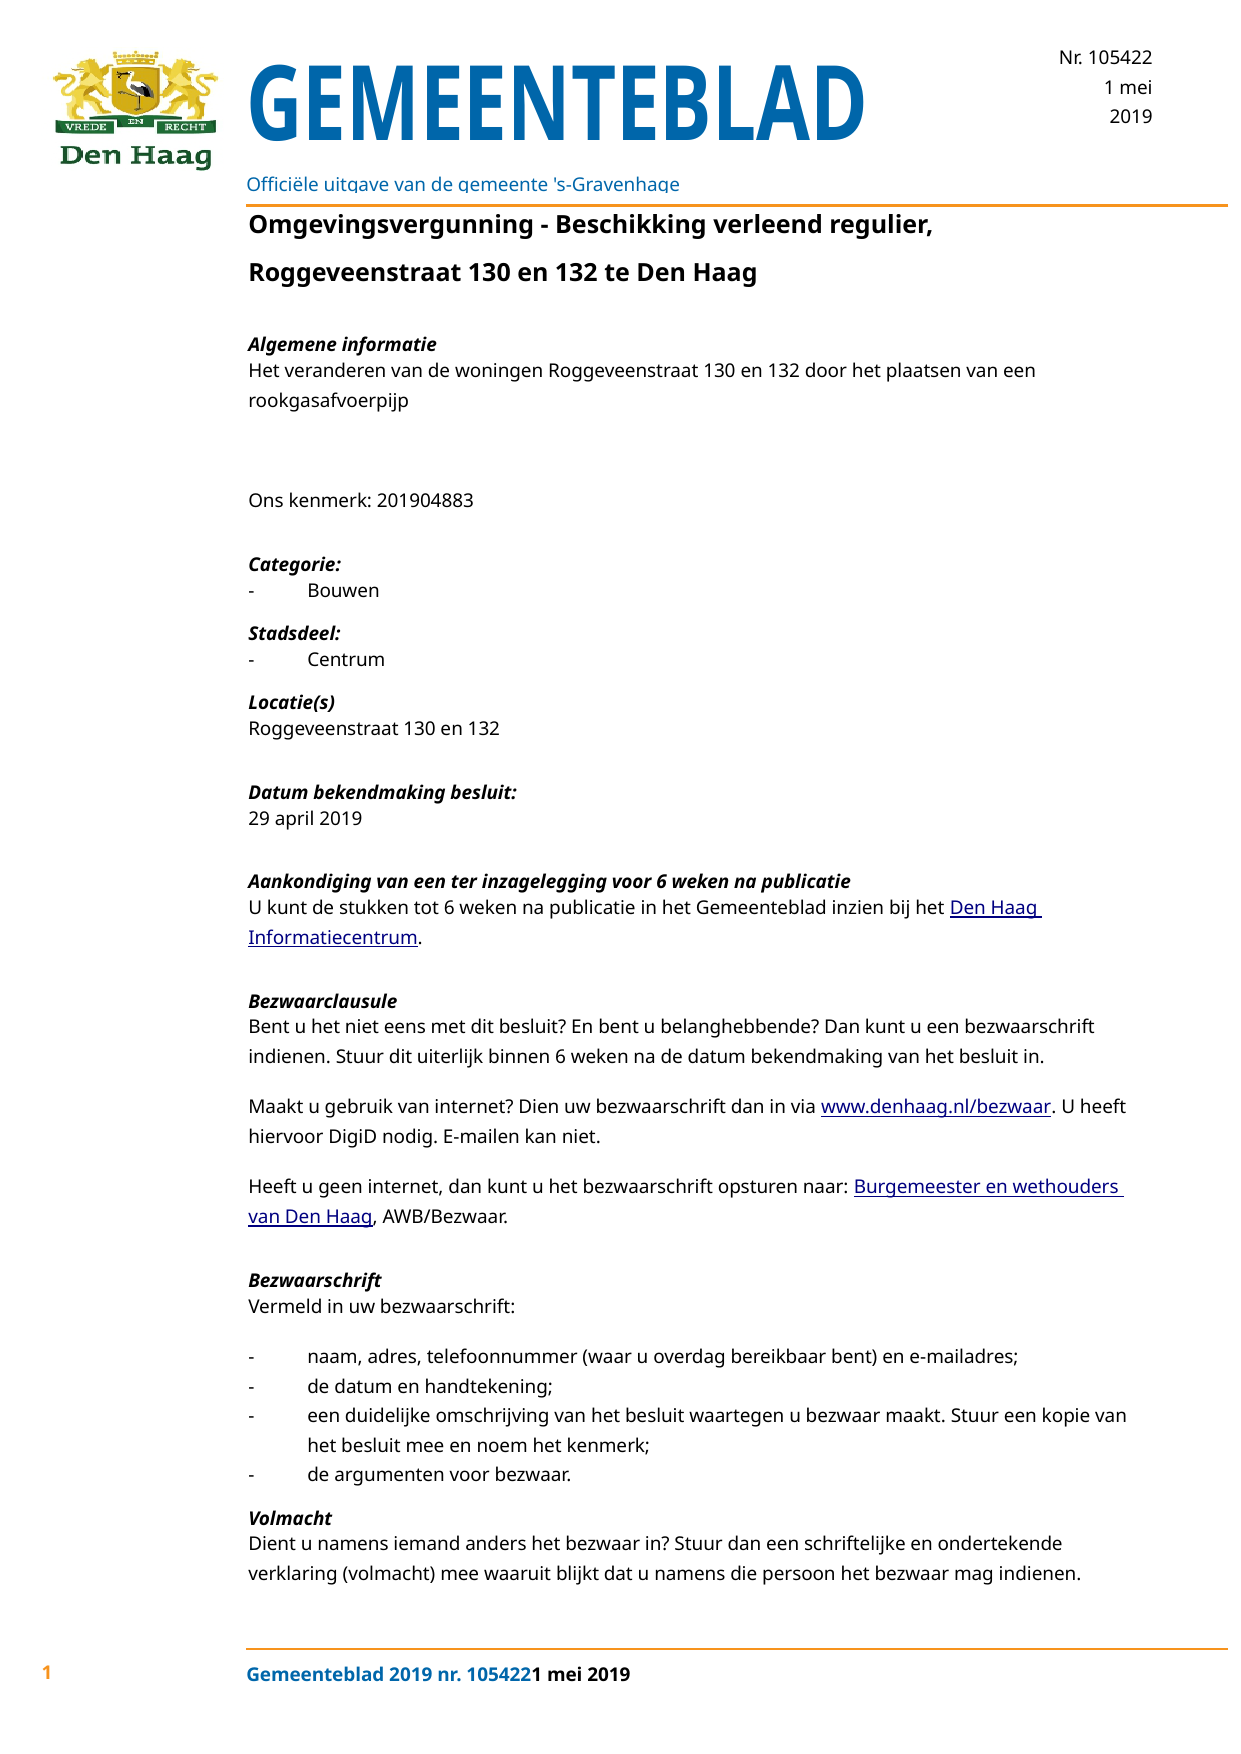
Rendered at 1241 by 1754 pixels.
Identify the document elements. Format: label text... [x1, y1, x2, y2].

text Stadsdeel: [248, 620, 1152, 646]
text Maakt u gebruik van internet? Dien uw bezwaarschrift dan in via www.denhaag.nl/bezwaar. U heeft hiervoor DigiD nodig. E-mailen kan niet. [248, 1094, 1152, 1149]
text Bezwaarschrift [248, 1267, 1152, 1293]
text Ons kenmerk: 201904883 [248, 488, 1152, 513]
text Bent u het niet eens met dit besluit? En bent u belanghebbende? Dan kunt u een bezwaarschrift indienen. Stuur dit uiterlijk binnen 6 weken na de datum bekendmaking van het besluit in. [248, 1014, 1152, 1069]
text Heeft u geen internet, dan kunt u het bezwaarschrift opsturen naar: Burgemeester en wethouders van Den Haag, AWB/Bezwaar. [248, 1174, 1152, 1229]
text Vermeld in uw bezwaarschrift: [248, 1293, 1152, 1319]
list een duidelijke omschrijving van het besluit waartegen u bezwaar maakt. Stuur een kopie van het besluit mee en noem het kenmerk; [248, 1402, 1152, 1458]
text Het veranderen van de woningen Roggeveenstraat 130 en 132 door het plaatsen van een rookgasafvoerpijp [248, 357, 1152, 412]
text Aankondiging van een ter inzagelegging voor 6 weken na publicatie [248, 869, 1152, 894]
picture [41, 47, 231, 172]
text Dient u namens iemand anders het bezwaar in? Stuur dan een schriftelijke en ondertekende verklaring (volmacht) mee waaruit blijkt dat u namens die persoon het bezwaar mag indienen. [248, 1531, 1152, 1586]
list naam, adres, telefoonnummer (waar u overdag bereikbaar bent) en e-mailadres; [248, 1343, 1152, 1369]
text 29 april 2019 [248, 805, 1152, 830]
text Algemene informatie [248, 331, 1152, 357]
text Bezwaarclausule [248, 988, 1152, 1014]
text Categorie: [248, 552, 1152, 577]
text Roggeveenstraat 130 en 132 [248, 715, 1152, 741]
text Omgevingsvergunning - Beschikking verleend regulier, Roggeveenstraat 130 en 132 te Den Haag [248, 207, 1152, 288]
text Datum bekendmaking besluit: [248, 779, 1152, 805]
text U kunt de stukken tot 6 weken na publicatie in het Gemeenteblad inzien bij het Den Haag Informatiecentrum. [248, 894, 1152, 950]
list de datum en handtekening; [248, 1373, 1152, 1399]
text Volmacht [248, 1505, 1152, 1531]
list Bouwen [248, 577, 1152, 603]
list de argumenten voor bezwaar. [248, 1462, 1152, 1487]
text Locatie(s) [248, 689, 1152, 715]
list Centrum [248, 646, 1152, 672]
